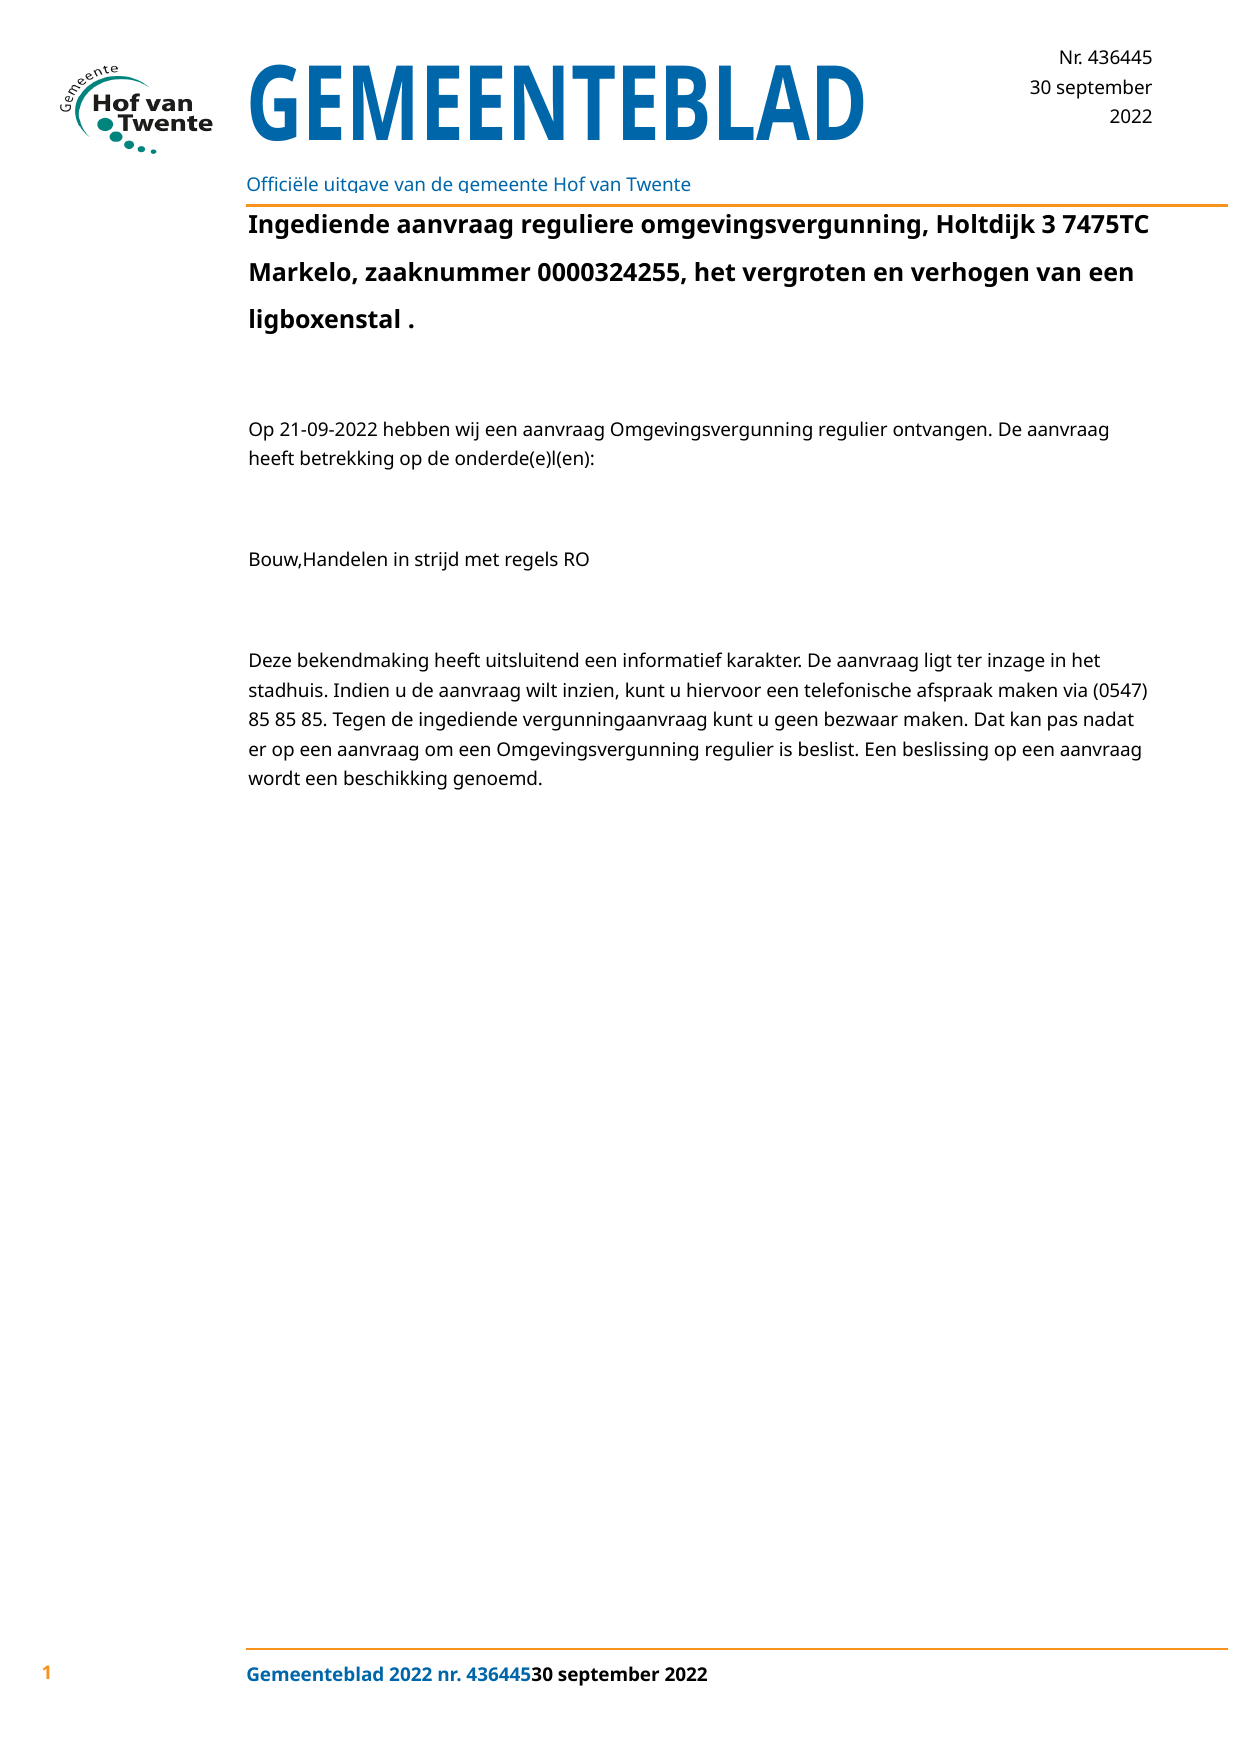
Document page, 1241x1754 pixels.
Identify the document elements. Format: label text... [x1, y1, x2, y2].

picture [41, 47, 231, 172]
text Ingediende aanvraag reguliere omgevingsvergunning, Holtdijk 3 7475TC Markelo, zaaknummer 0000324255, het vergroten en verhogen van een ligboxenstal . [248, 207, 1152, 336]
text Deze bekendmaking heeft uitsluitend een informatief karakter. De aanvraag ligt ter inzage in het stadhuis. Indien u de aanvraag wilt inzien, kunt u hiervoor een telefonische afspraak maken via (0547) 85 85 85. Tegen de ingediende vergunningaanvraag kunt u geen bezwaar maken. Dat kan pas nadat er op een aanvraag om een Omgevingsvergunning regulier is beslist. Een beslissing op een aanvraag wordt een beschikking genoemd. [248, 647, 1152, 791]
text Op 21-09-2022 hebben wij een aanvraag Omgevingsvergunning regulier ontvangen. De aanvraag heeft betrekking op de onderde(e)l(en): [248, 416, 1152, 471]
text Bouw,Handelen in strijd met regels RO [248, 546, 1152, 572]
